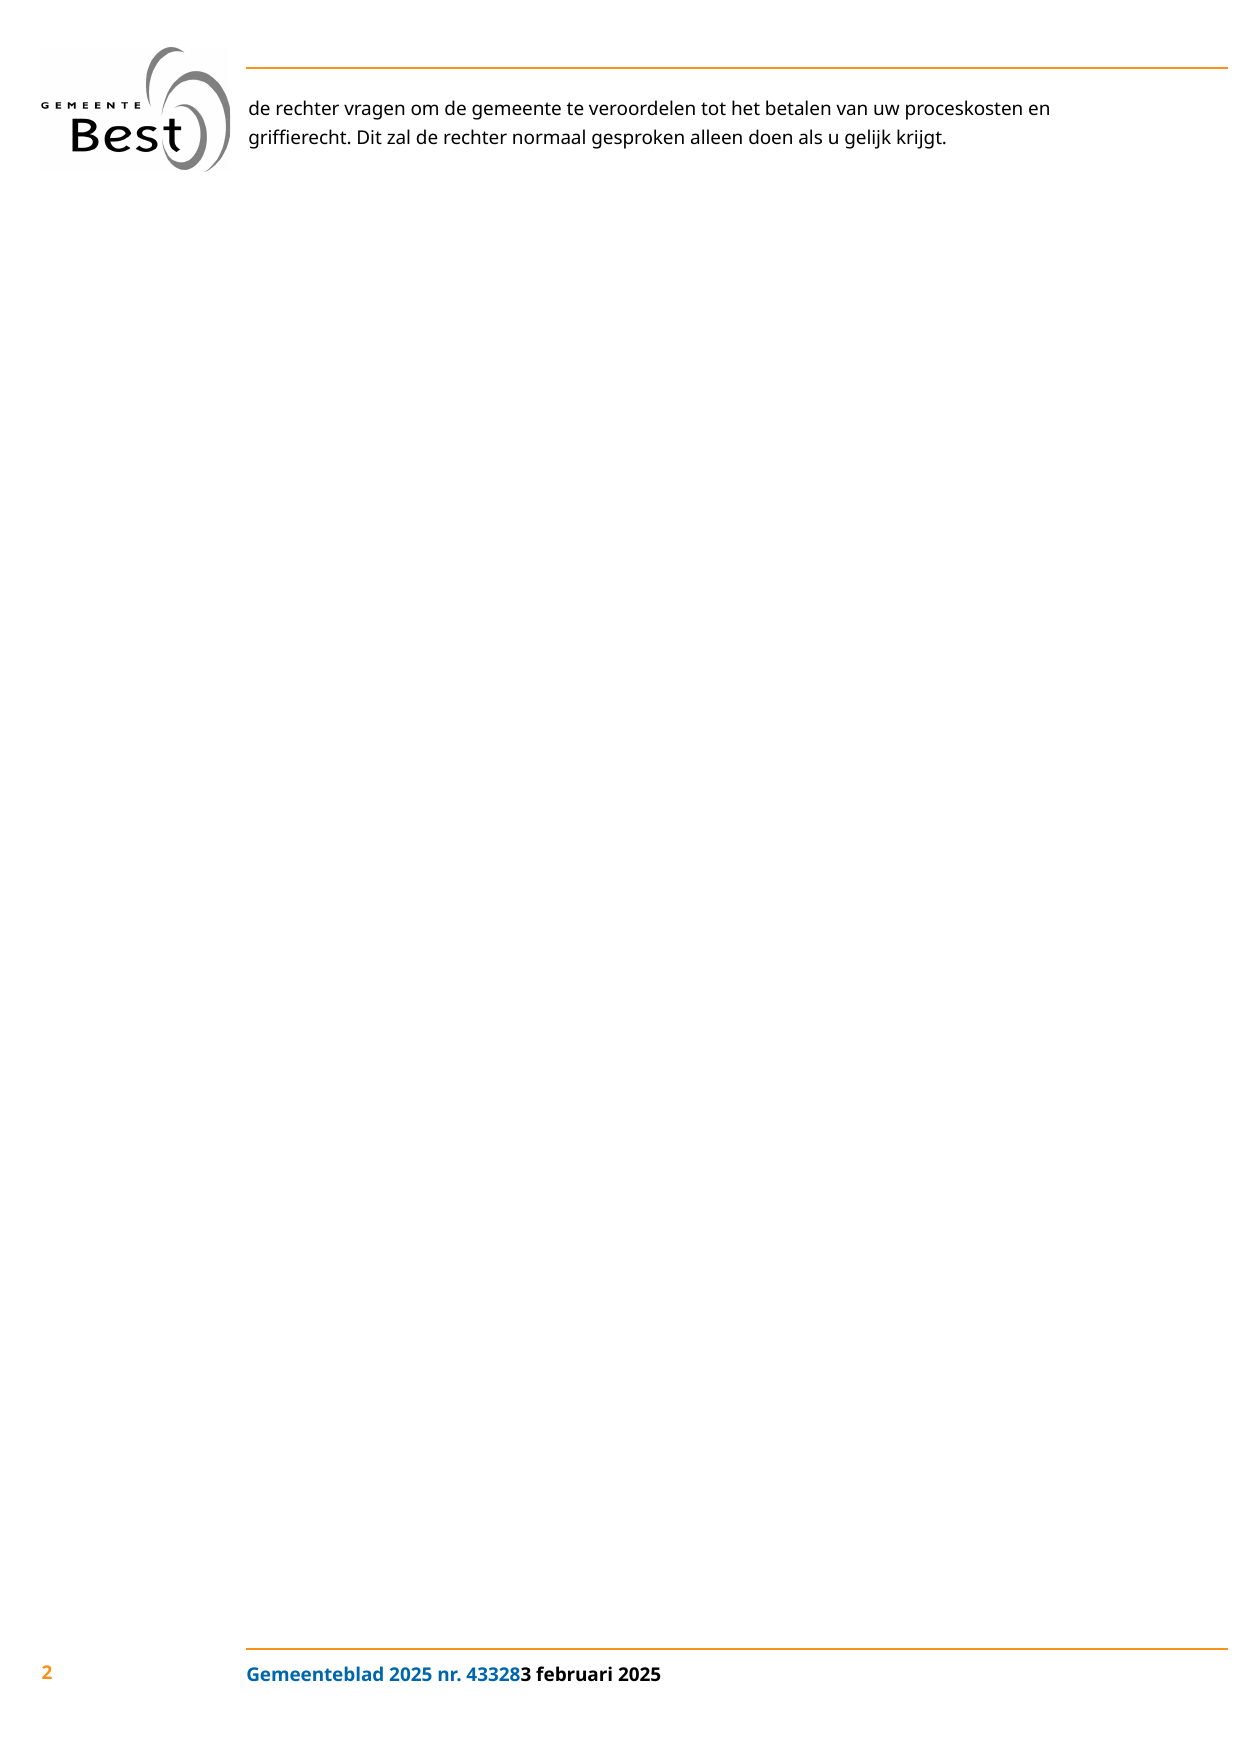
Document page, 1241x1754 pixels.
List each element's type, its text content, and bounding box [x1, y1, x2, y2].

text de rechter vragen om de gemeente te veroordelen tot het betalen van uw proceskosten en griffierecht. Dit zal de rechter normaal gesproken alleen doen als u gelijk krijgt. [248, 95, 1152, 150]
picture [41, 47, 231, 172]
